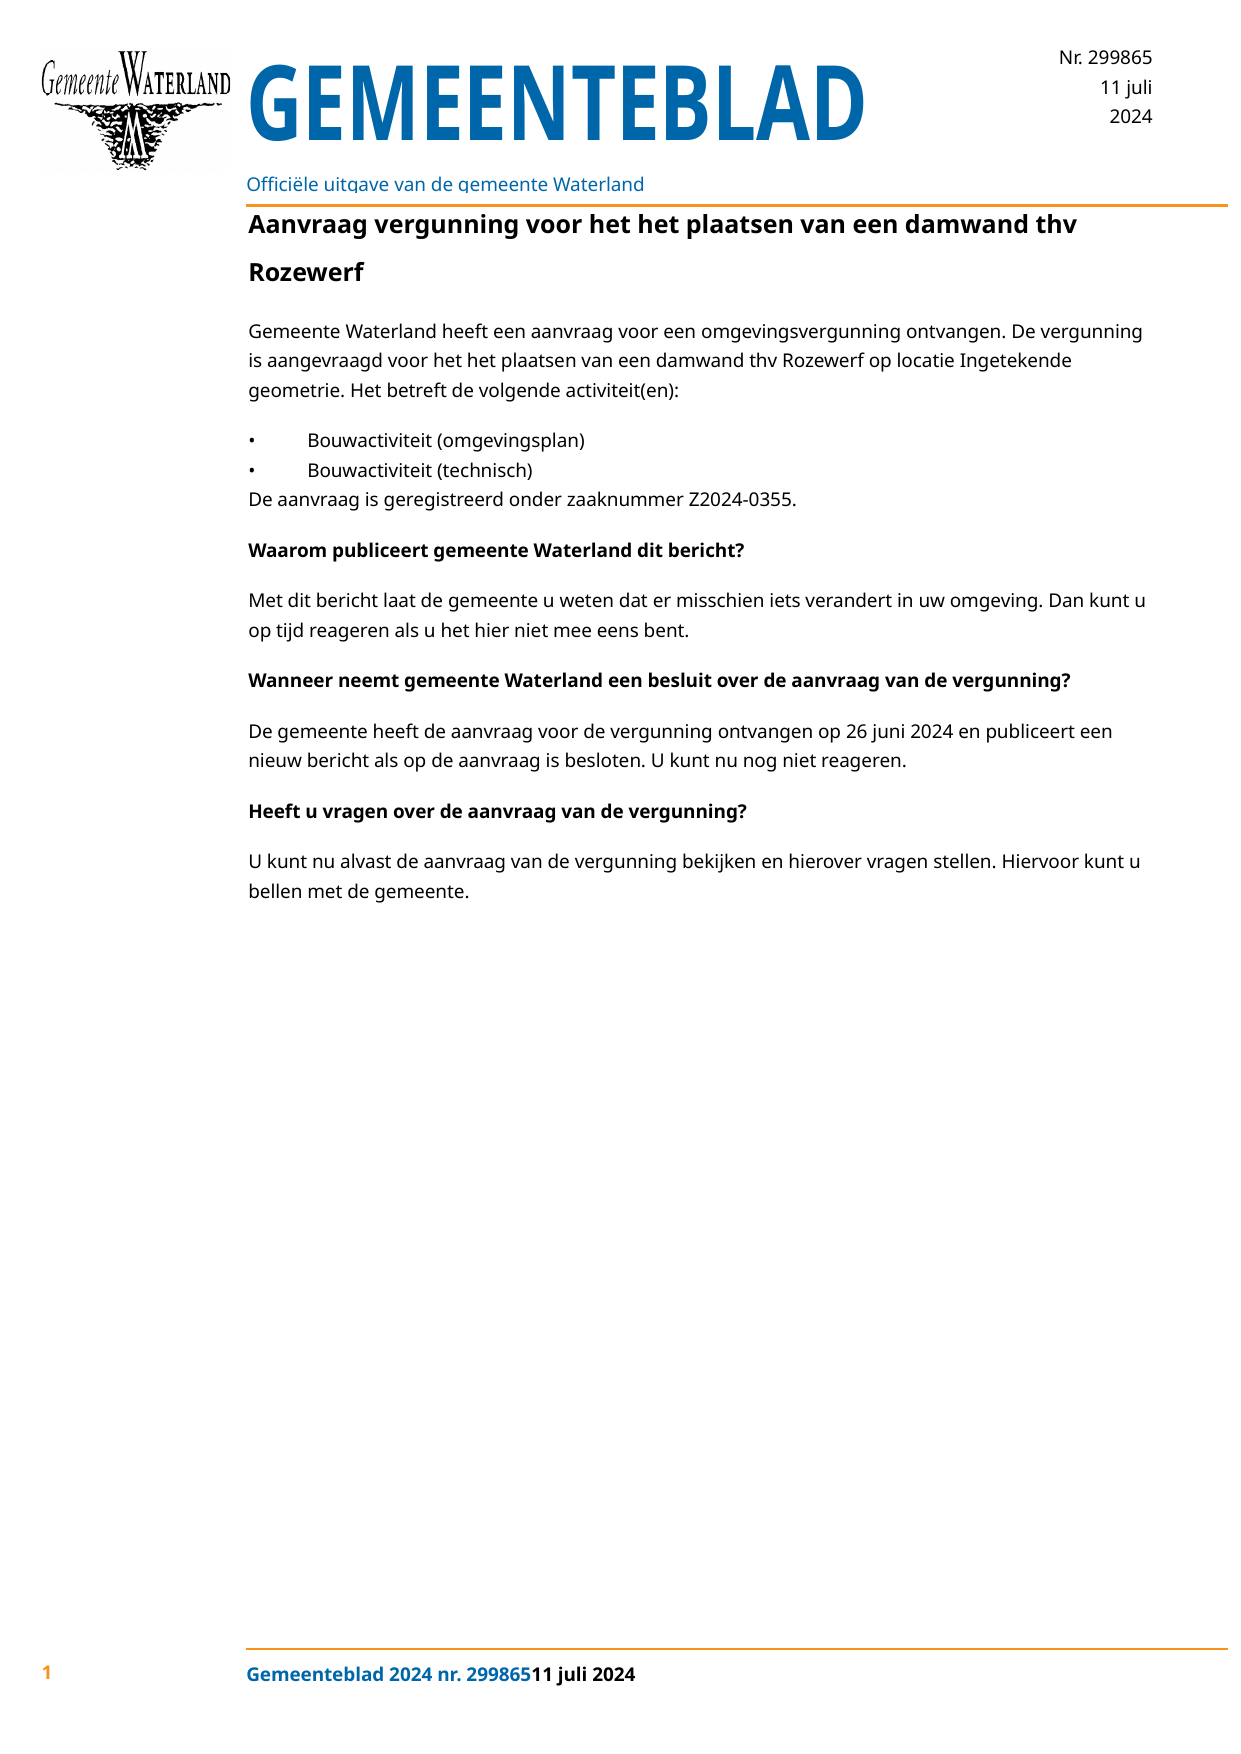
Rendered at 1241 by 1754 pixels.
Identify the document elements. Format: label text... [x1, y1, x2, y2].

text Aanvraag vergunning voor het het plaatsen van een damwand thv Rozewerf [248, 207, 1152, 288]
list Bouwactiviteit (omgevingsplan) [248, 427, 1152, 453]
text Heeft u vragen over de aanvraag van de vergunning? [248, 798, 1152, 824]
text Wanneer neemt gemeente Waterland een besluit over de aanvraag van de vergunning? [248, 667, 1152, 693]
text De gemeente heeft de aanvraag voor de vergunning ontvangen op 26 juni 2024 en publiceert een nieuw bericht als op de aanvraag is besloten. U kunt nu nog niet reageren. [248, 718, 1152, 773]
list Bouwactiviteit (technisch) [248, 457, 1152, 483]
text De aanvraag is geregistreerd onder zaaknummer Z2024-0355. [248, 487, 1152, 512]
text Waarom publiceert gemeente Waterland dit bericht? [248, 537, 1152, 563]
picture [41, 47, 231, 172]
text Met dit bericht laat de gemeente u weten dat er misschien iets verandert in uw omgeving. Dan kunt u op tijd reageren als u het hier niet mee eens bent. [248, 587, 1152, 643]
text Gemeente Waterland heeft een aanvraag voor een omgevingsvergunning ontvangen. De vergunning is aangevraagd voor het het plaatsen van een damwand thv Rozewerf op locatie Ingetekende geometrie. Het betreft de volgende activiteit(en): [248, 318, 1152, 403]
text U kunt nu alvast de aanvraag van de vergunning bekijken en hierover vragen stellen. Hiervoor kunt u bellen met de gemeente. [248, 848, 1152, 904]
